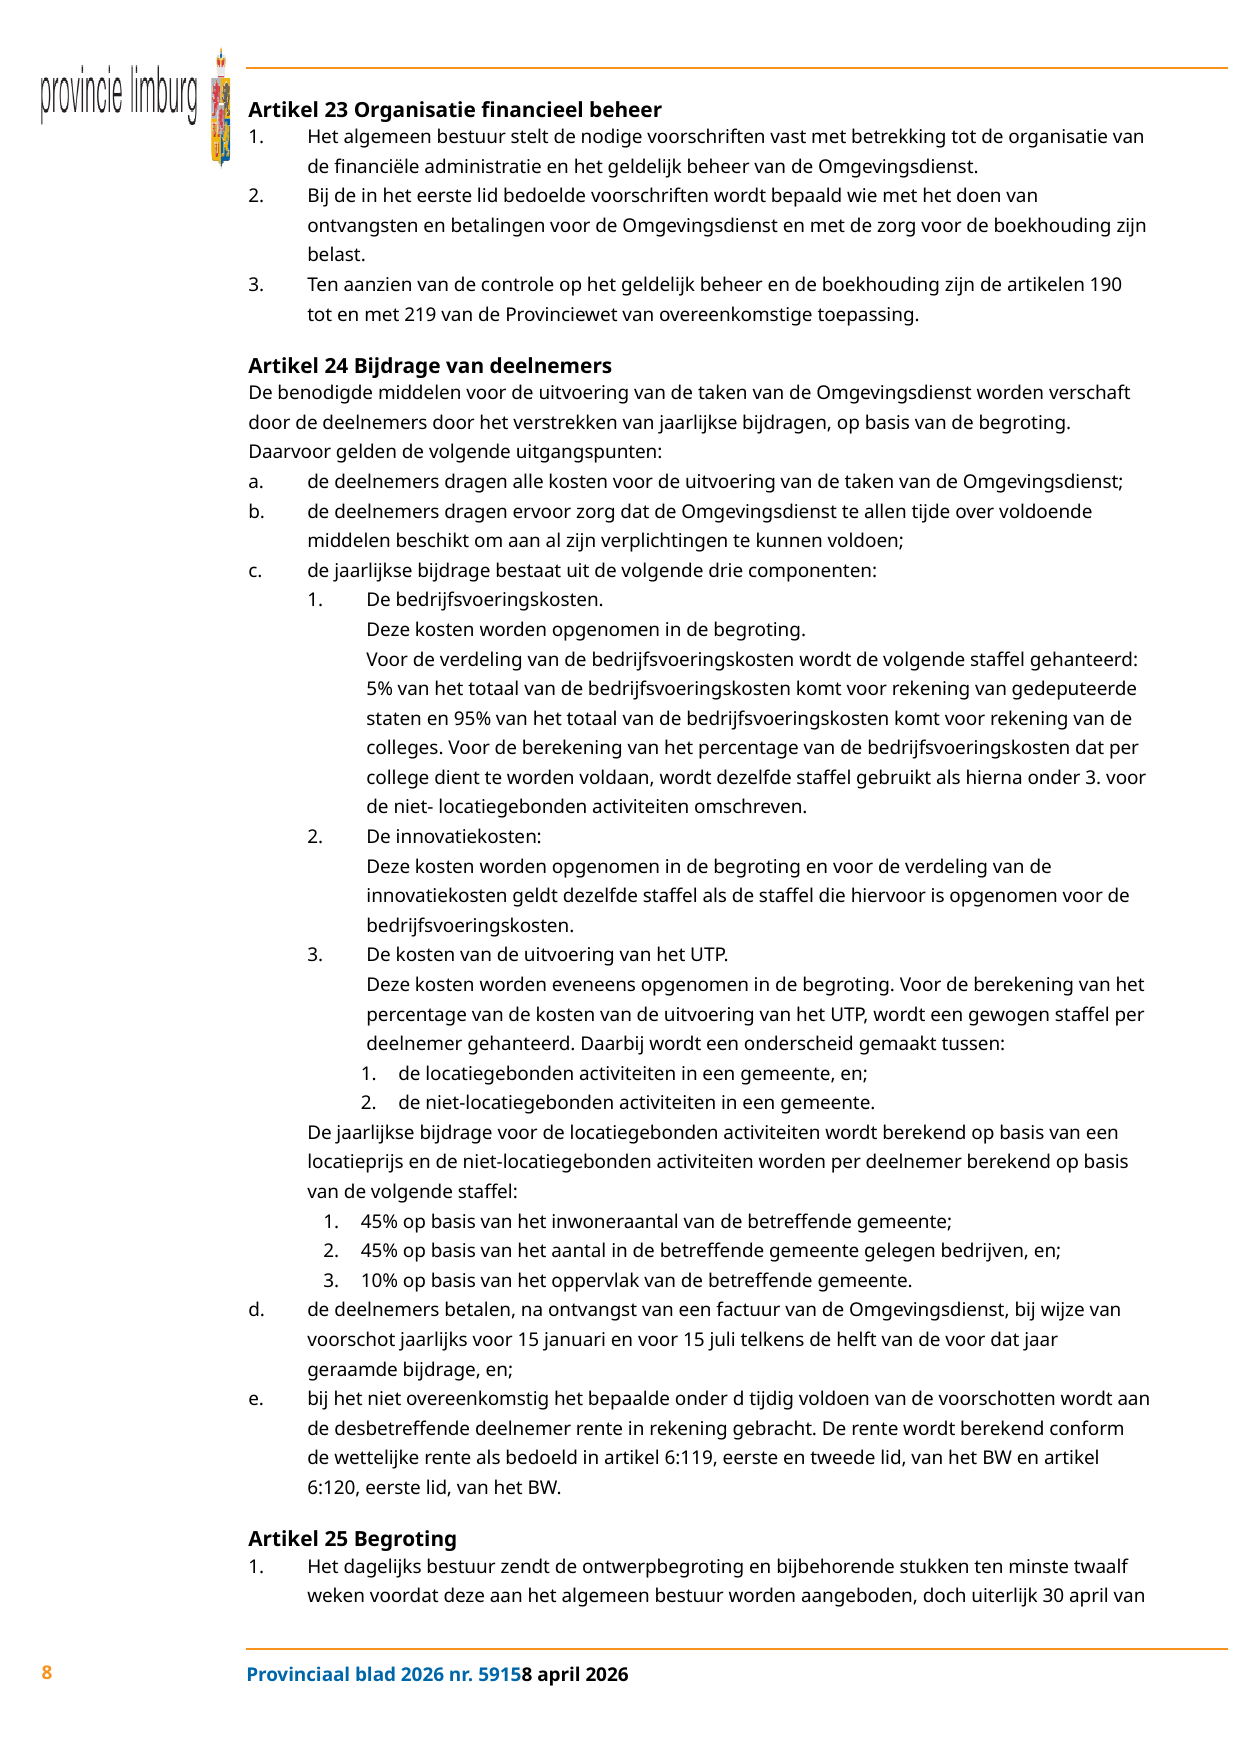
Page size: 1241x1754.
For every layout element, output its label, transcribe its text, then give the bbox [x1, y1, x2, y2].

list de deelnemers dragen ervoor zorg dat de Omgevingsdienst te allen tijde over voldoende middelen beschikt om aan al zijn verplichtingen te kunnen voldoen; [248, 498, 1152, 553]
list Deze kosten worden opgenomen in de begroting. [307, 616, 1152, 642]
list bij het niet overeenkomstig het bepaalde onder d tijdig voldoen van de voorschotten wordt aan de desbetreffende deelnemer rente in rekening gebracht. De rente wordt berekend conform de wettelijke rente als bedoeld in artikel 6:119, eerste en tweede lid, van het BW en artikel 6:120, eerste lid, van het BW. [248, 1385, 1152, 1500]
list 45% op basis van het aantal in de betreffende gemeente gelegen bedrijven, en; [323, 1237, 1152, 1263]
list Deze kosten worden opgenomen in de begroting en voor de verdeling van de innovatiekosten geldt dezelfde staffel als de staffel die hiervoor is opgenomen voor de bedrijfsvoeringskosten. [307, 853, 1152, 938]
text Artikel 23 Organisatie financieel beheer [248, 95, 1152, 123]
list Bij de in het eerste lid bedoelde voorschriften wordt bepaald wie met het doen van ontvangsten en betalingen voor de Omgevingsdienst en met de zorg voor de boekhouding zijn belast. [248, 182, 1152, 267]
list de deelnemers dragen alle kosten voor de uitvoering van de taken van de Omgevingsdienst; [248, 468, 1152, 494]
text Daarvoor gelden de volgende uitgangspunten: [248, 439, 1152, 464]
list 10% op basis van het oppervlak van de betreffende gemeente. [323, 1267, 1152, 1293]
text Artikel 25 Begroting [248, 1524, 1152, 1553]
list de niet-locatiegebonden activiteiten in een gemeente. [361, 1089, 1152, 1115]
text De benodigde middelen voor de uitvoering van de taken van de Omgevingsdienst worden verschaft door de deelnemers door het verstrekken van jaarlijkse bijdragen, op basis van de begroting. [248, 379, 1152, 435]
list Ten aanzien van de controle op het geldelijk beheer en de boekhouding zijn de artikelen 190 tot en met 219 van de Provinciewet van overeenkomstige toepassing. [248, 271, 1152, 326]
list Voor de verdeling van de bedrijfsvoeringskosten wordt de volgende staffel gehanteerd: 5% van het totaal van de bedrijfsvoeringskosten komt voor rekening van gedeputeerde staten en 95% van het totaal van de bedrijfsvoeringskosten komt voor rekening van de colleges. Voor de berekening van het percentage van de bedrijfsvoeringskosten dat per college dient te worden voldaan, wordt dezelfde staffel gebruikt als hierna onder 3. voor de niet- locatiegebonden activiteiten omschreven. [307, 646, 1152, 819]
list Het dagelijks bestuur zendt de ontwerpbegroting en bijbehorende stukken ten minste twaalf weken voordat deze aan het algemeen bestuur worden aangeboden, doch uiterlijk 30 april van [248, 1553, 1152, 1608]
list de deelnemers betalen, na ontvangst van een factuur van de Omgevingsdienst, bij wijze van voorschot jaarlijks voor 15 januari en voor 15 juli telkens de helft van de voor dat jaar geraamde bijdrage, en; [248, 1297, 1152, 1382]
list Deze kosten worden eveneens opgenomen in de begroting. Voor de berekening van het percentage van de kosten van de uitvoering van het UTP, wordt een gewogen staffel per deelnemer gehanteerd. Daarbij wordt een onderscheid gemaakt tussen: [307, 971, 1152, 1056]
list De kosten van de uitvoering van het UTP. [307, 942, 1152, 967]
list 45% op basis van het inwoneraantal van de betreffende gemeente; [323, 1208, 1152, 1234]
list De innovatiekosten: [307, 823, 1152, 849]
text Artikel 24 Bijdrage van deelnemers [248, 351, 1152, 379]
list De jaarlijkse bijdrage voor de locatiegebonden activiteiten wordt berekend op basis van een locatieprijs en de niet-locatiegebonden activiteiten worden per deelnemer berekend op basis van de volgende staffel: [248, 1119, 1152, 1204]
list de jaarlijkse bijdrage bestaat uit de volgende drie componenten: [248, 557, 1152, 583]
list Het algemeen bestuur stelt de nodige voorschriften vast met betrekking tot de organisatie van de financiële administratie en het geldelijk beheer van de Omgevingsdienst. [248, 123, 1152, 178]
picture [41, 47, 231, 172]
list de locatiegebonden activiteiten in een gemeente, en; [361, 1060, 1152, 1086]
list De bedrijfsvoeringskosten. [307, 587, 1152, 612]
